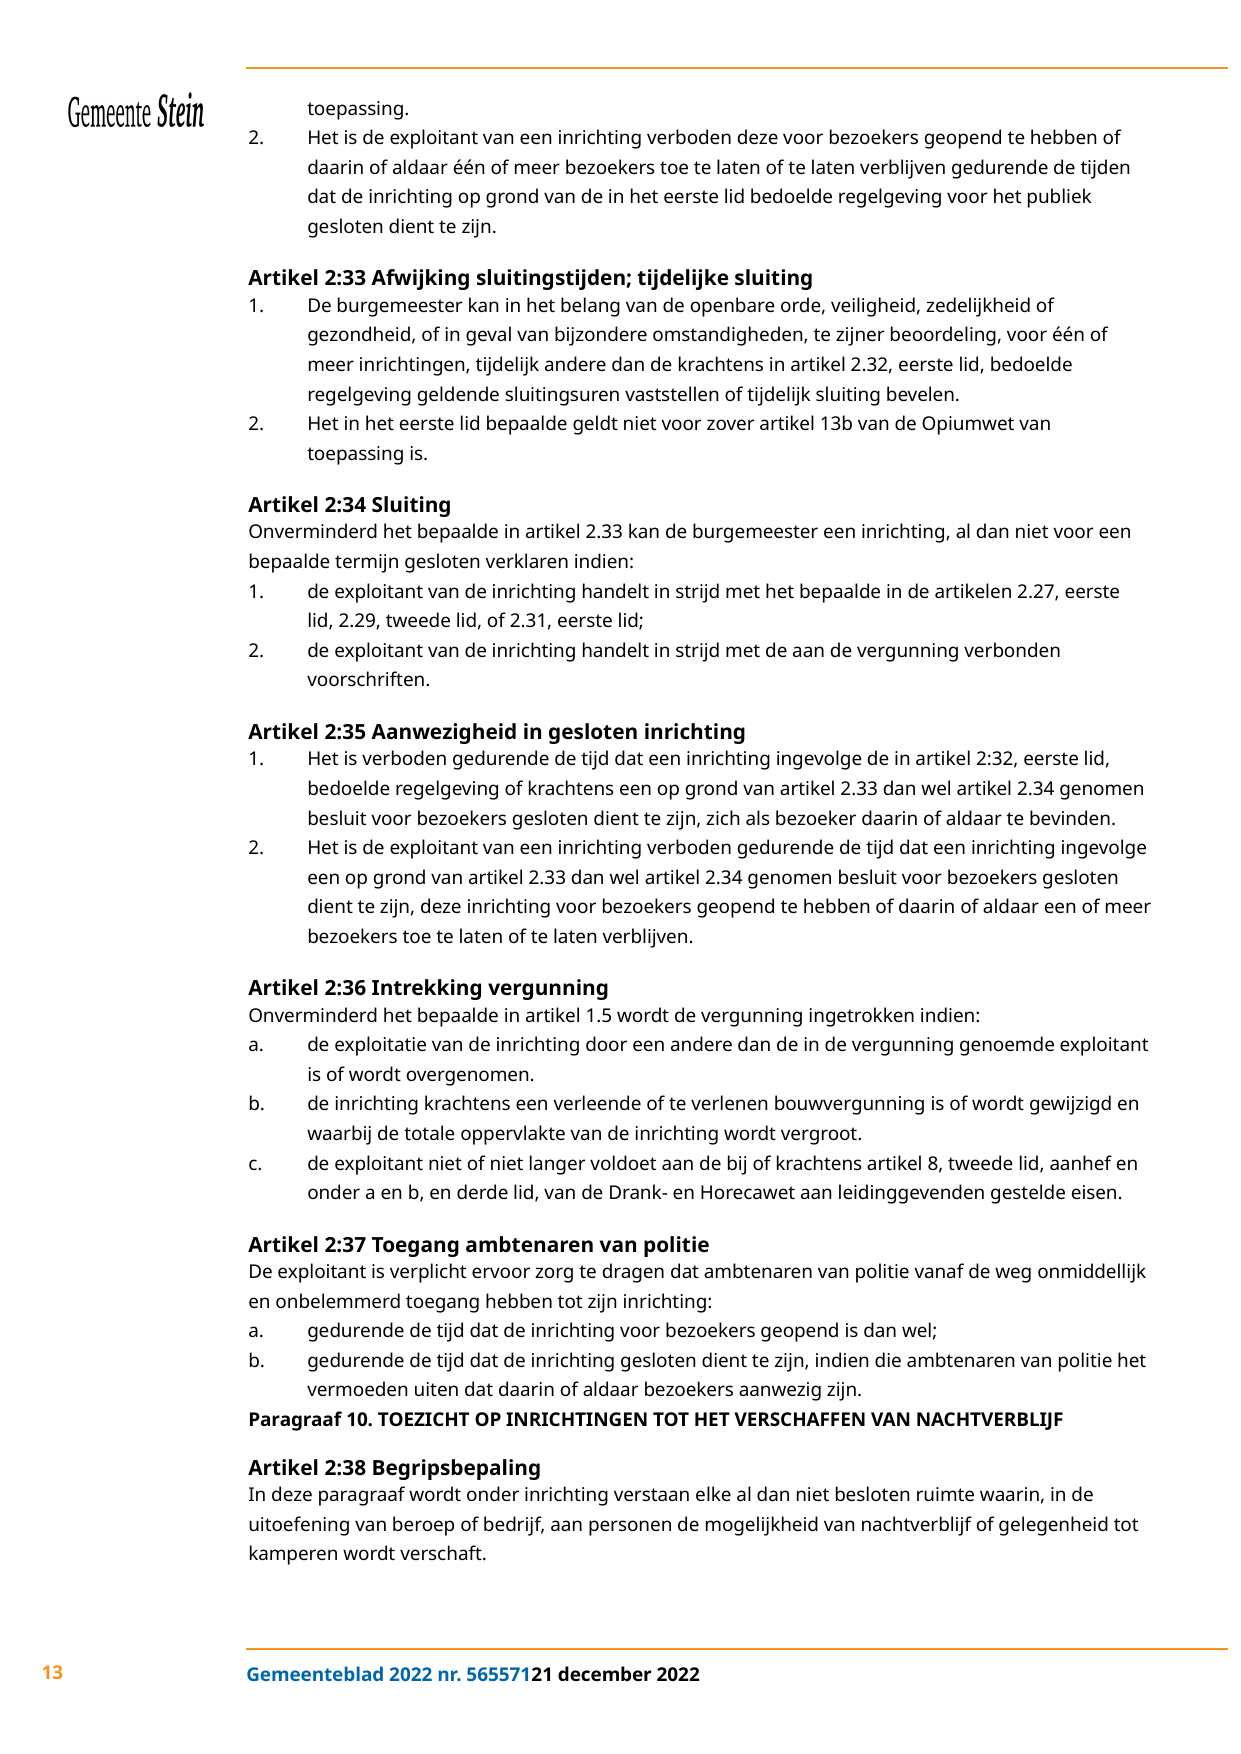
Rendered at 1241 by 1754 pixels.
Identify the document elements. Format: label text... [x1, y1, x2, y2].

text Onverminderd het bepaalde in artikel 1.5 wordt de vergunning ingetrokken indien: [248, 1002, 1152, 1028]
list de exploitant van de inrichting handelt in strijd met het bepaalde in de artikelen 2.27, eerste lid, 2.29, tweede lid, of 2.31, eerste lid; [248, 578, 1152, 633]
text De exploitant is verplicht ervoor zorg te dragen dat ambtenaren van politie vanaf de weg onmiddellijk en onbelemmerd toegang hebben tot zijn inrichting: [248, 1258, 1152, 1313]
list Het is de exploitant van een inrichting verboden gedurende de tijd dat een inrichting ingevolge een op grond van artikel 2.33 dan wel artikel 2.34 genomen besluit voor bezoekers gesloten dient te zijn, deze inrichting voor bezoekers geopend te hebben of daarin of aldaar een of meer bezoekers toe te laten of te laten verblijven. [248, 834, 1152, 949]
text Artikel 2:33 Afwijking sluitingstijden; tijdelijke sluiting [248, 263, 1152, 292]
text Artikel 2:37 Toegang ambtenaren van politie [248, 1230, 1152, 1258]
list de exploitant van de inrichting handelt in strijd met de aan de vergunning verbonden voorschriften. [248, 637, 1152, 692]
list de inrichting krachtens een verleende of te verlenen bouwvergunning is of wordt gewijzigd en waarbij de totale oppervlakte van de inrichting wordt vergroot. [248, 1091, 1152, 1146]
text Paragraaf 10. TOEZICHT OP INRICHTINGEN TOT HET VERSCHAFFEN VAN NACHTVERBLIJF [248, 1406, 1152, 1432]
list gedurende de tijd dat de inrichting gesloten dient te zijn, indien die ambtenaren van politie het vermoeden uiten dat daarin of aldaar bezoekers aanwezig zijn. [248, 1347, 1152, 1402]
list Het is verboden gedurende de tijd dat een inrichting ingevolge de in artikel 2:32, eerste lid, bedoelde regelgeving of krachtens een op grond van artikel 2.33 dan wel artikel 2.34 genomen besluit voor bezoekers gesloten dient te zijn, zich als bezoeker daarin of aldaar te bevinden. [248, 746, 1152, 830]
list de exploitatie van de inrichting door een andere dan de in de vergunning genoemde exploitant is of wordt overgenomen. [248, 1031, 1152, 1087]
text In deze paragraaf wordt onder inrichting verstaan elke al dan niet besloten ruimte waarin, in de uitoefening van beroep of bedrijf, aan personen de mogelijkheid van nachtverblijf of gelegenheid tot kamperen wordt verschaft. [248, 1481, 1152, 1566]
text Artikel 2:36 Intrekking vergunning [248, 973, 1152, 1002]
list Het is de exploitant van een inrichting verboden deze voor bezoekers geopend te hebben of daarin of aldaar één of meer bezoekers toe te laten of te laten verblijven gedurende de tijden dat de inrichting op grond van de in het eerste lid bedoelde regelgeving voor het publiek gesloten dient te zijn. [248, 124, 1152, 239]
text Artikel 2:35 Aanwezigheid in gesloten inrichting [248, 717, 1152, 746]
picture [41, 47, 231, 172]
text Artikel 2:34 Sluiting [248, 490, 1152, 519]
list gedurende de tijd dat de inrichting voor bezoekers geopend is dan wel; [248, 1317, 1152, 1343]
list de exploitant niet of niet langer voldoet aan de bij of krachtens artikel 8, tweede lid, aanhef en onder a en b, en derde lid, van de Drank- en Horecawet aan leidinggevenden gestelde eisen. [248, 1150, 1152, 1205]
text Onverminderd het bepaalde in artikel 2.33 kan de burgemeester een inrichting, al dan niet voor een bepaalde termijn gesloten verklaren indien: [248, 519, 1152, 574]
list toepassing. [248, 95, 1152, 121]
text Artikel 2:38 Begripsbepaling [248, 1453, 1152, 1481]
list Het in het eerste lid bepaalde geldt niet voor zover artikel 13b van de Opiumwet van toepassing is. [248, 410, 1152, 466]
list De burgemeester kan in het belang van de openbare orde, veiligheid, zedelijkheid of gezondheid, of in geval van bijzondere omstandigheden, te zijner beoordeling, voor één of meer inrichtingen, tijdelijk andere dan de krachtens in artikel 2.32, eerste lid, bedoelde regelgeving geldende sluitingsuren vaststellen of tijdelijk sluiting bevelen. [248, 292, 1152, 406]
